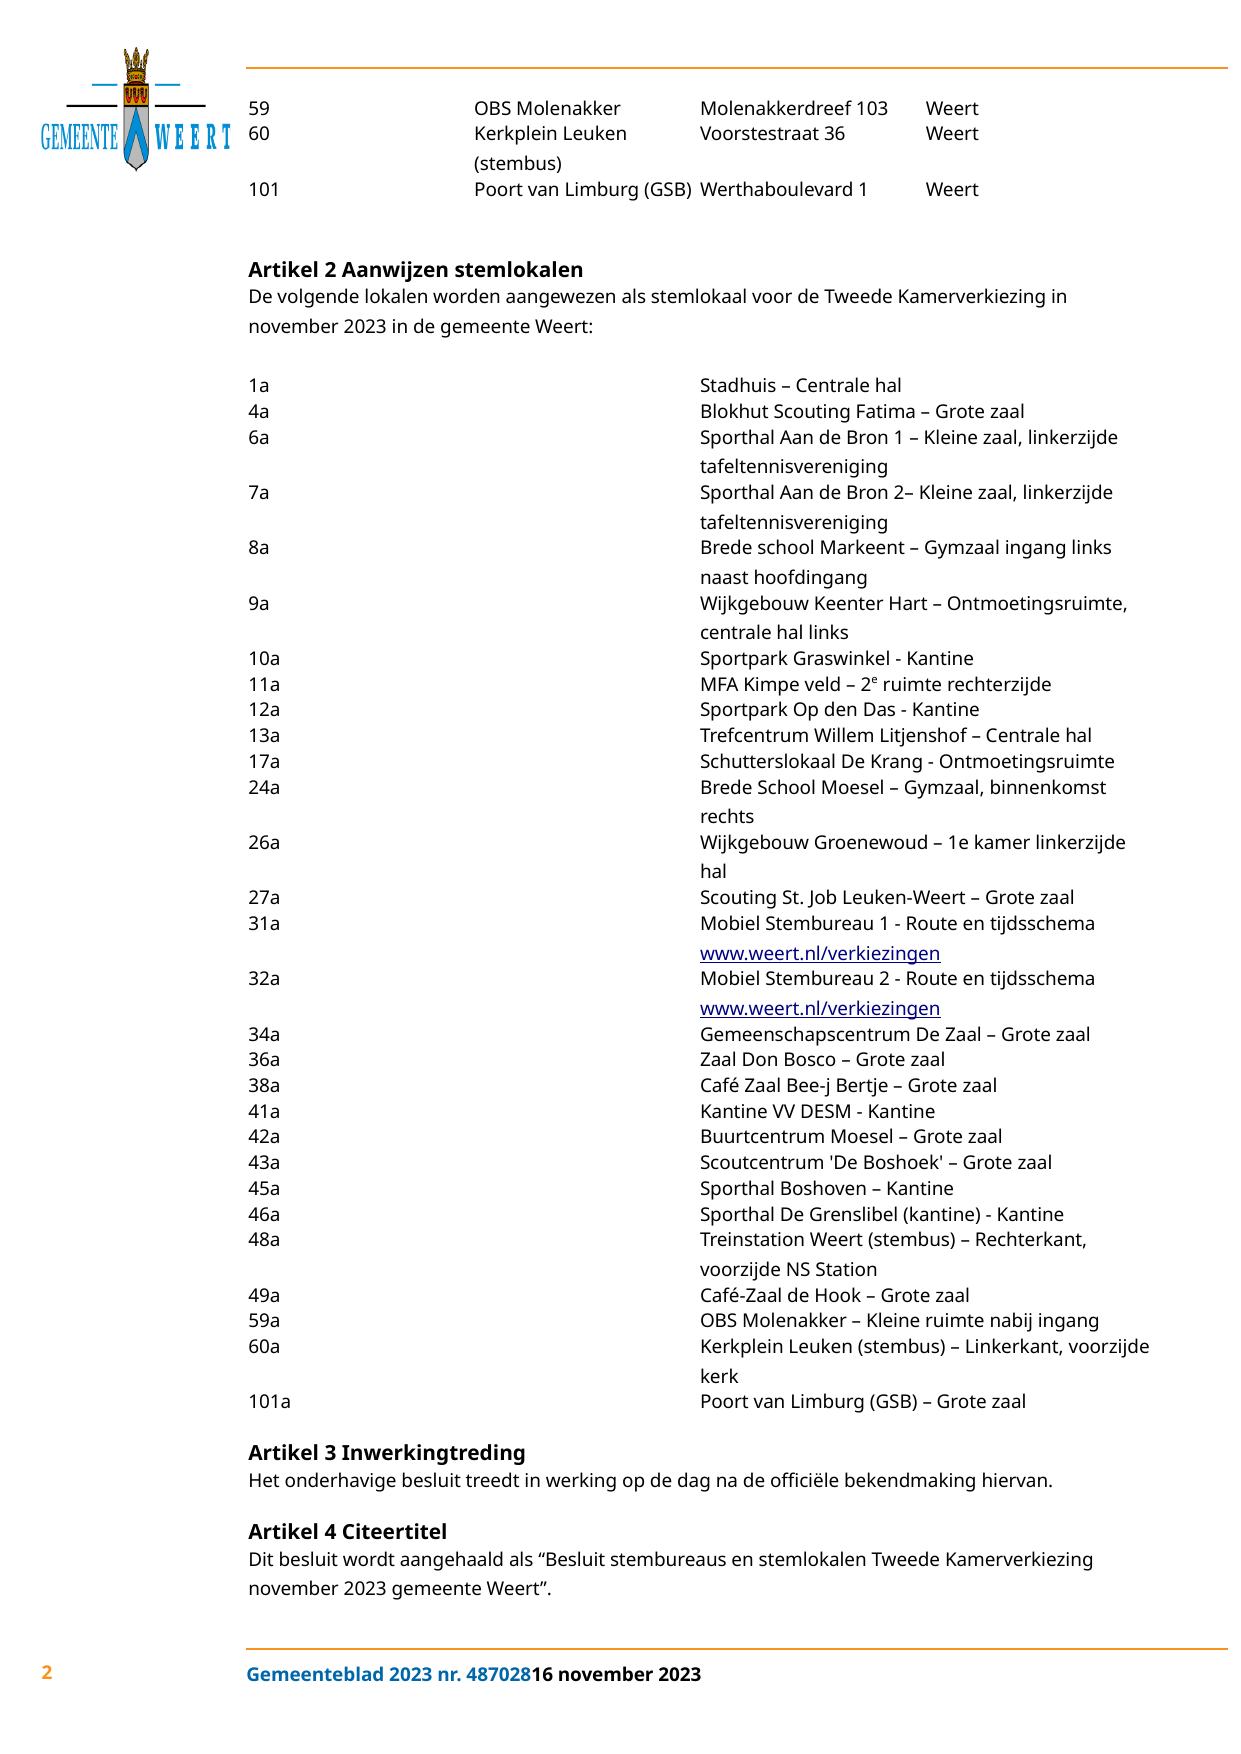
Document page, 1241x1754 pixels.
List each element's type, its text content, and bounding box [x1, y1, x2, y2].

table_cell Buurtcentrum Moesel – Grote zaal [700, 1124, 1152, 1149]
table_cell 101a [248, 1389, 700, 1414]
table_cell Zaal Don Bosco – Grote zaal [700, 1047, 1152, 1072]
text De volgende lokalen worden aangewezen als stemlokaal voor de Tweede Kamerverkiezing in november 2023 in de gemeente Weert: [248, 284, 1152, 339]
table_cell Molenakkerdreef 103 [700, 95, 926, 121]
table_cell 36a [248, 1047, 700, 1072]
table_cell 48a [248, 1227, 700, 1282]
table_cell Voorstestraat 36 [700, 121, 926, 176]
table_cell MFA Kimpe veld – 2e ruimte rechterzijde [700, 671, 1152, 697]
table_cell Kerkplein Leuken (stembus) – Linkerkant, voorzijde kerk [700, 1334, 1152, 1389]
table_cell OBS Molenakker – Kleine ruimte nabij ingang [700, 1308, 1152, 1333]
table_cell Blokhut Scouting Fatima – Grote zaal [700, 398, 1152, 424]
table_cell 38a [248, 1072, 700, 1098]
table_cell Scoutcentrum 'De Boshoek' – Grote zaal [700, 1150, 1152, 1175]
text Artikel 4 Citeertitel [248, 1517, 1152, 1546]
table_cell Poort van Limburg (GSB) [474, 176, 700, 202]
table_cell 10a [248, 645, 700, 671]
table_cell 13a [248, 723, 700, 748]
table_cell Kantine VV DESM - Kantine [700, 1098, 1152, 1124]
table_cell 59 [248, 95, 474, 121]
table_cell Sporthal De Grenslibel (kantine) - Kantine [700, 1201, 1152, 1227]
table_cell 11a [248, 671, 700, 697]
table_cell Weert [926, 95, 1152, 121]
table_cell Mobiel Stembureau 2 - Route en tijdsschema www.weert.nl/verkiezingen [700, 966, 1152, 1021]
table_cell 26a [248, 829, 700, 884]
table_cell Wijkgebouw Keenter Hart – Ontmoetingsruimte, centrale hal links [700, 590, 1152, 645]
table_cell 7a [248, 479, 700, 534]
table_cell Trefcentrum Willem Litjenshof – Centrale hal [700, 723, 1152, 748]
table_cell 4a [248, 398, 700, 424]
table_header Stadhuis – Centrale hal [700, 373, 1152, 398]
table_cell Café Zaal Bee-j Bertje – Grote zaal [700, 1072, 1152, 1098]
table_cell Sporthal Aan de Bron 1 – Kleine zaal, linkerzijde tafeltennisvereniging [700, 424, 1152, 479]
table_cell 60a [248, 1334, 700, 1389]
table_cell Weert [926, 121, 1152, 176]
table_cell 41a [248, 1098, 700, 1124]
table_cell OBS Molenakker [474, 95, 700, 121]
table_cell 27a [248, 885, 700, 910]
table_cell 101 [248, 176, 474, 202]
table_cell 31a [248, 910, 700, 966]
table_cell 24a [248, 774, 700, 829]
table_cell Gemeenschapscentrum De Zaal – Grote zaal [700, 1021, 1152, 1047]
table_cell Werthaboulevard 1 [700, 176, 926, 202]
table_cell Wijkgebouw Groenewoud – 1e kamer linkerzijde hal [700, 829, 1152, 884]
table_cell 49a [248, 1282, 700, 1308]
table_cell Café-Zaal de Hook – Grote zaal [700, 1282, 1152, 1308]
table_cell 60 [248, 121, 474, 176]
table_cell Treinstation Weert (stembus) – Rechterkant, voorzijde NS Station [700, 1227, 1152, 1282]
text Artikel 3 Inwerkingtreding [248, 1438, 1152, 1467]
table_cell 32a [248, 966, 700, 1021]
table_cell 42a [248, 1124, 700, 1149]
text Artikel 2 Aanwijzen stemlokalen [248, 255, 1152, 284]
table_cell Kerkplein Leuken (stembus) [474, 121, 700, 176]
table_cell Brede School Moesel – Gymzaal, binnenkomst rechts [700, 774, 1152, 829]
table_cell Sporthal Boshoven – Kantine [700, 1175, 1152, 1201]
table_cell Scouting St. Job Leuken-Weert – Grote zaal [700, 885, 1152, 910]
table_cell 12a [248, 697, 700, 722]
table_cell 17a [248, 748, 700, 774]
text Dit besluit wordt aangehaald als “Besluit stembureaus en stemlokalen Tweede Kamerverkiezing november 2023 gemeente Weert”. [248, 1546, 1152, 1601]
table_cell Schutterslokaal De Krang - Ontmoetingsruimte [700, 748, 1152, 774]
table_cell 9a [248, 590, 700, 645]
table_cell 59a [248, 1308, 700, 1333]
text Het onderhavige besluit treedt in werking op de dag na de officiële bekendmaking hiervan. [248, 1467, 1152, 1493]
table_cell 34a [248, 1021, 700, 1047]
table_cell 45a [248, 1175, 700, 1201]
table_cell 6a [248, 424, 700, 479]
table_cell Brede school Markeent – Gymzaal ingang links naast hoofdingang [700, 535, 1152, 590]
table_cell Mobiel Stembureau 1 - Route en tijdsschema www.weert.nl/verkiezingen [700, 910, 1152, 966]
table_header 1a [248, 373, 700, 398]
picture [41, 47, 231, 172]
table_cell Poort van Limburg (GSB) – Grote zaal [700, 1389, 1152, 1414]
table_cell 43a [248, 1150, 700, 1175]
table_cell Sportpark Graswinkel - Kantine [700, 645, 1152, 671]
table_cell Weert [926, 176, 1152, 202]
table_cell 46a [248, 1201, 700, 1227]
table_cell 8a [248, 535, 700, 590]
table_cell Sporthal Aan de Bron 2– Kleine zaal, linkerzijde tafeltennisvereniging [700, 479, 1152, 534]
table_cell Sportpark Op den Das - Kantine [700, 697, 1152, 722]
